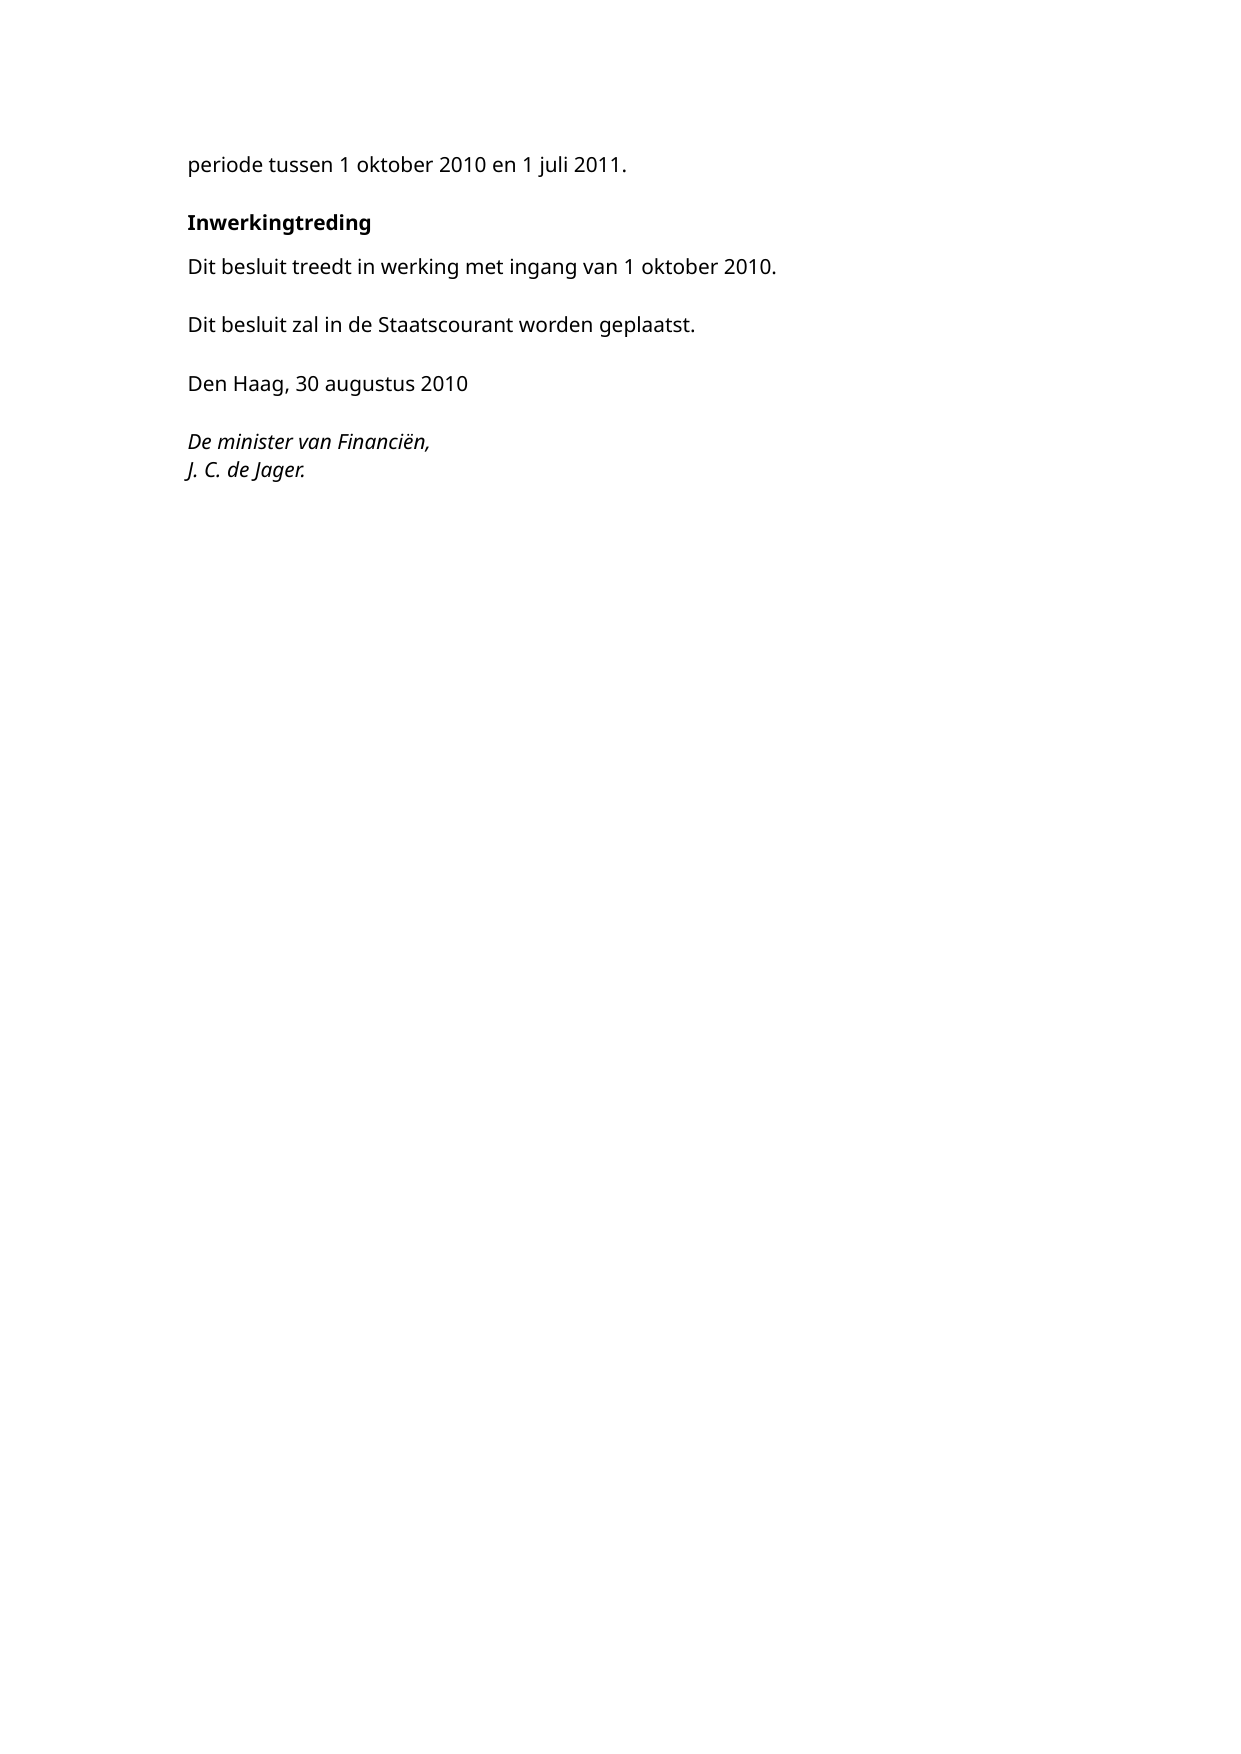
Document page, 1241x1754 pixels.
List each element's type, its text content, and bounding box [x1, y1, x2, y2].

text De minister van Financiën, [187, 427, 1053, 456]
text Inwerkingtreding [187, 208, 1053, 237]
text Dit besluit treedt in werking met ingang van 1 oktober 2010. [187, 252, 1053, 280]
text Den Haag, 30 augustus 2010 [187, 369, 1053, 397]
text periode tussen 1 oktober 2010 en 1 juli 2011. [187, 150, 1053, 178]
text J. C. de Jager. [187, 456, 1053, 484]
text Dit besluit zal in de Staatscourant worden geplaatst. [187, 310, 1053, 339]
